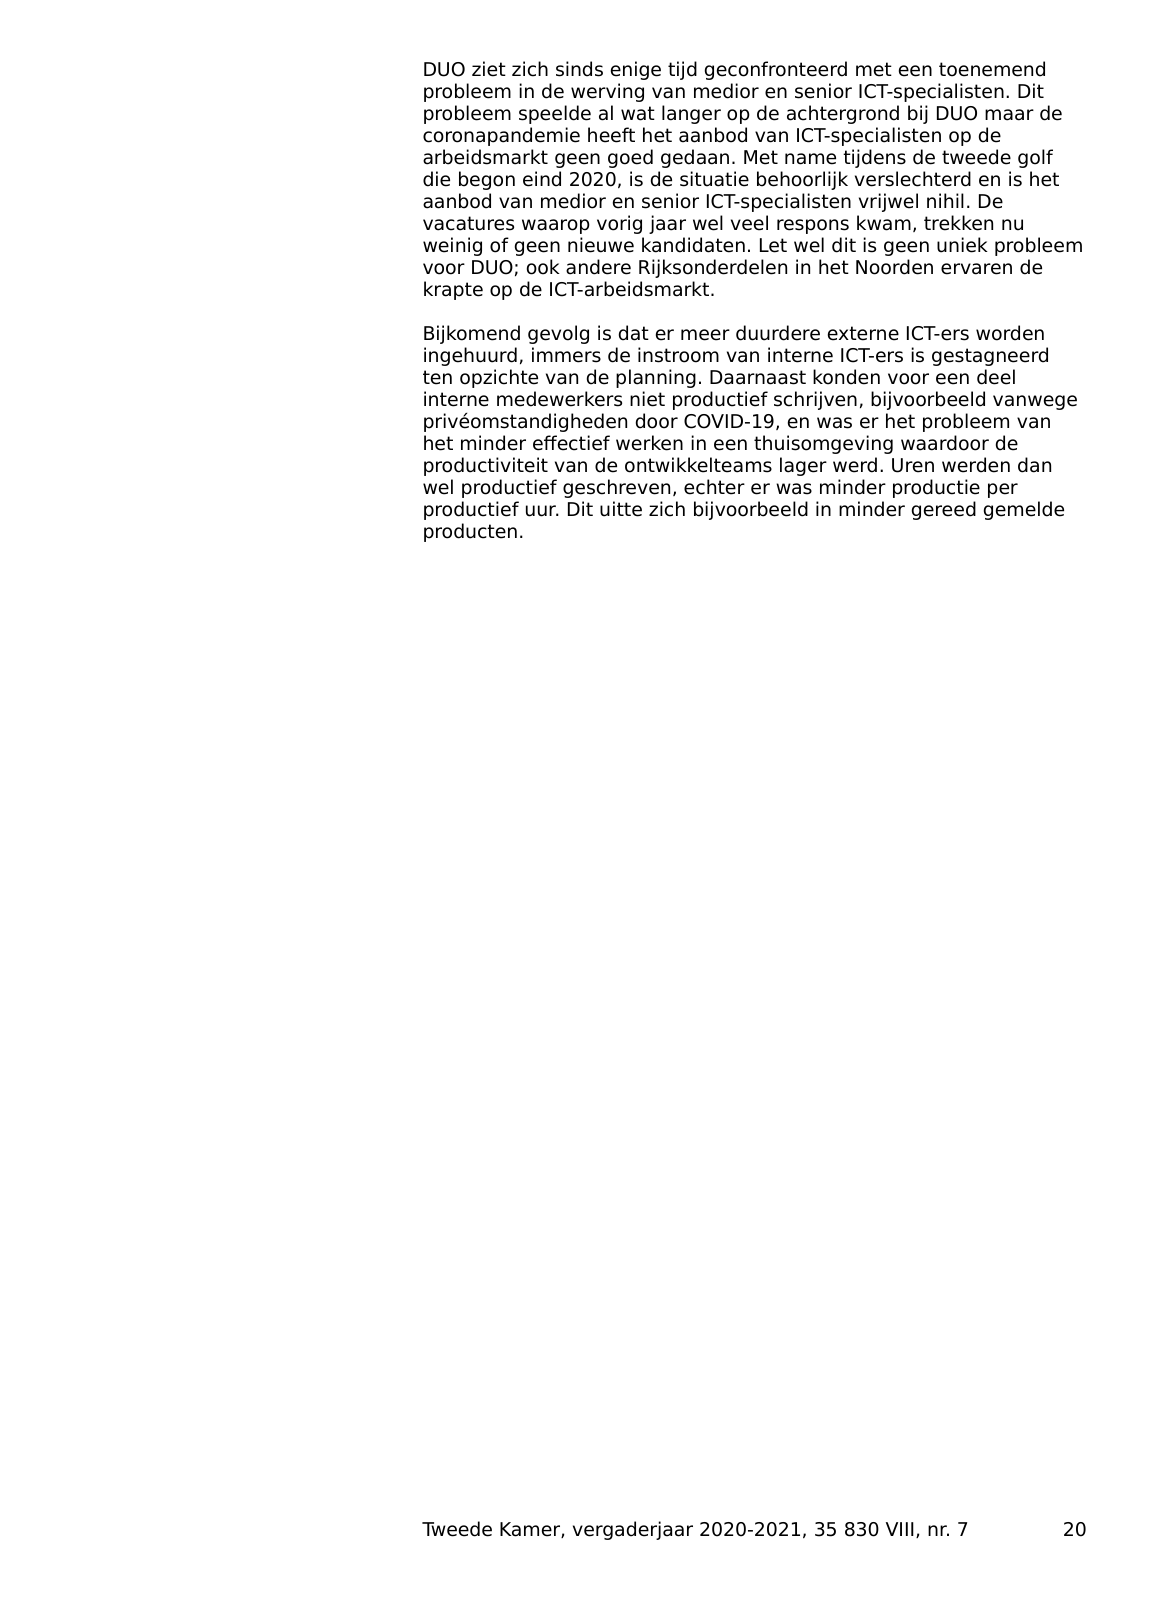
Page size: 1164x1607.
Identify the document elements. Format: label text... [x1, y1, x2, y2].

text DUO ziet zich sinds enige tijd geconfronteerd met een toenemend probleem in de werving van medior en senior ICT-specialisten. Dit probleem speelde al wat langer op de achtergrond bij DUO maar de coronapandemie heeft het aanbod van ICT-specialisten op de arbeidsmarkt geen goed gedaan. Met name tijdens de tweede golf die begon eind 2020, is de situatie behoorlijk verslechterd en is het aanbod van medior en senior ICT-specialisten vrijwel nihil. De vacatures waarop vorig jaar wel veel respons kwam, trekken nu weinig of geen nieuwe kandidaten. Let wel dit is geen uniek probleem voor DUO; ook andere Rijksonderdelen in het Noorden ervaren de krapte op de ICT-arbeidsmarkt. [422, 59, 1087, 301]
text Bijkomend gevolg is dat er meer duurdere externe ICT-ers worden ingehuurd, immers de instroom van interne ICT-ers is gestagneerd ten opzichte van de planning. Daarnaast konden voor een deel interne medewerkers niet productief schrijven, bijvoorbeeld vanwege privéomstandigheden door COVID-19, en was er het probleem van het minder effectief werken in een thuisomgeving waardoor de productiviteit van de ontwikkelteams lager werd. Uren werden dan wel productief geschreven, echter er was minder productie per productief uur. Dit uitte zich bijvoorbeeld in minder gereed gemelde producten. [422, 323, 1087, 543]
